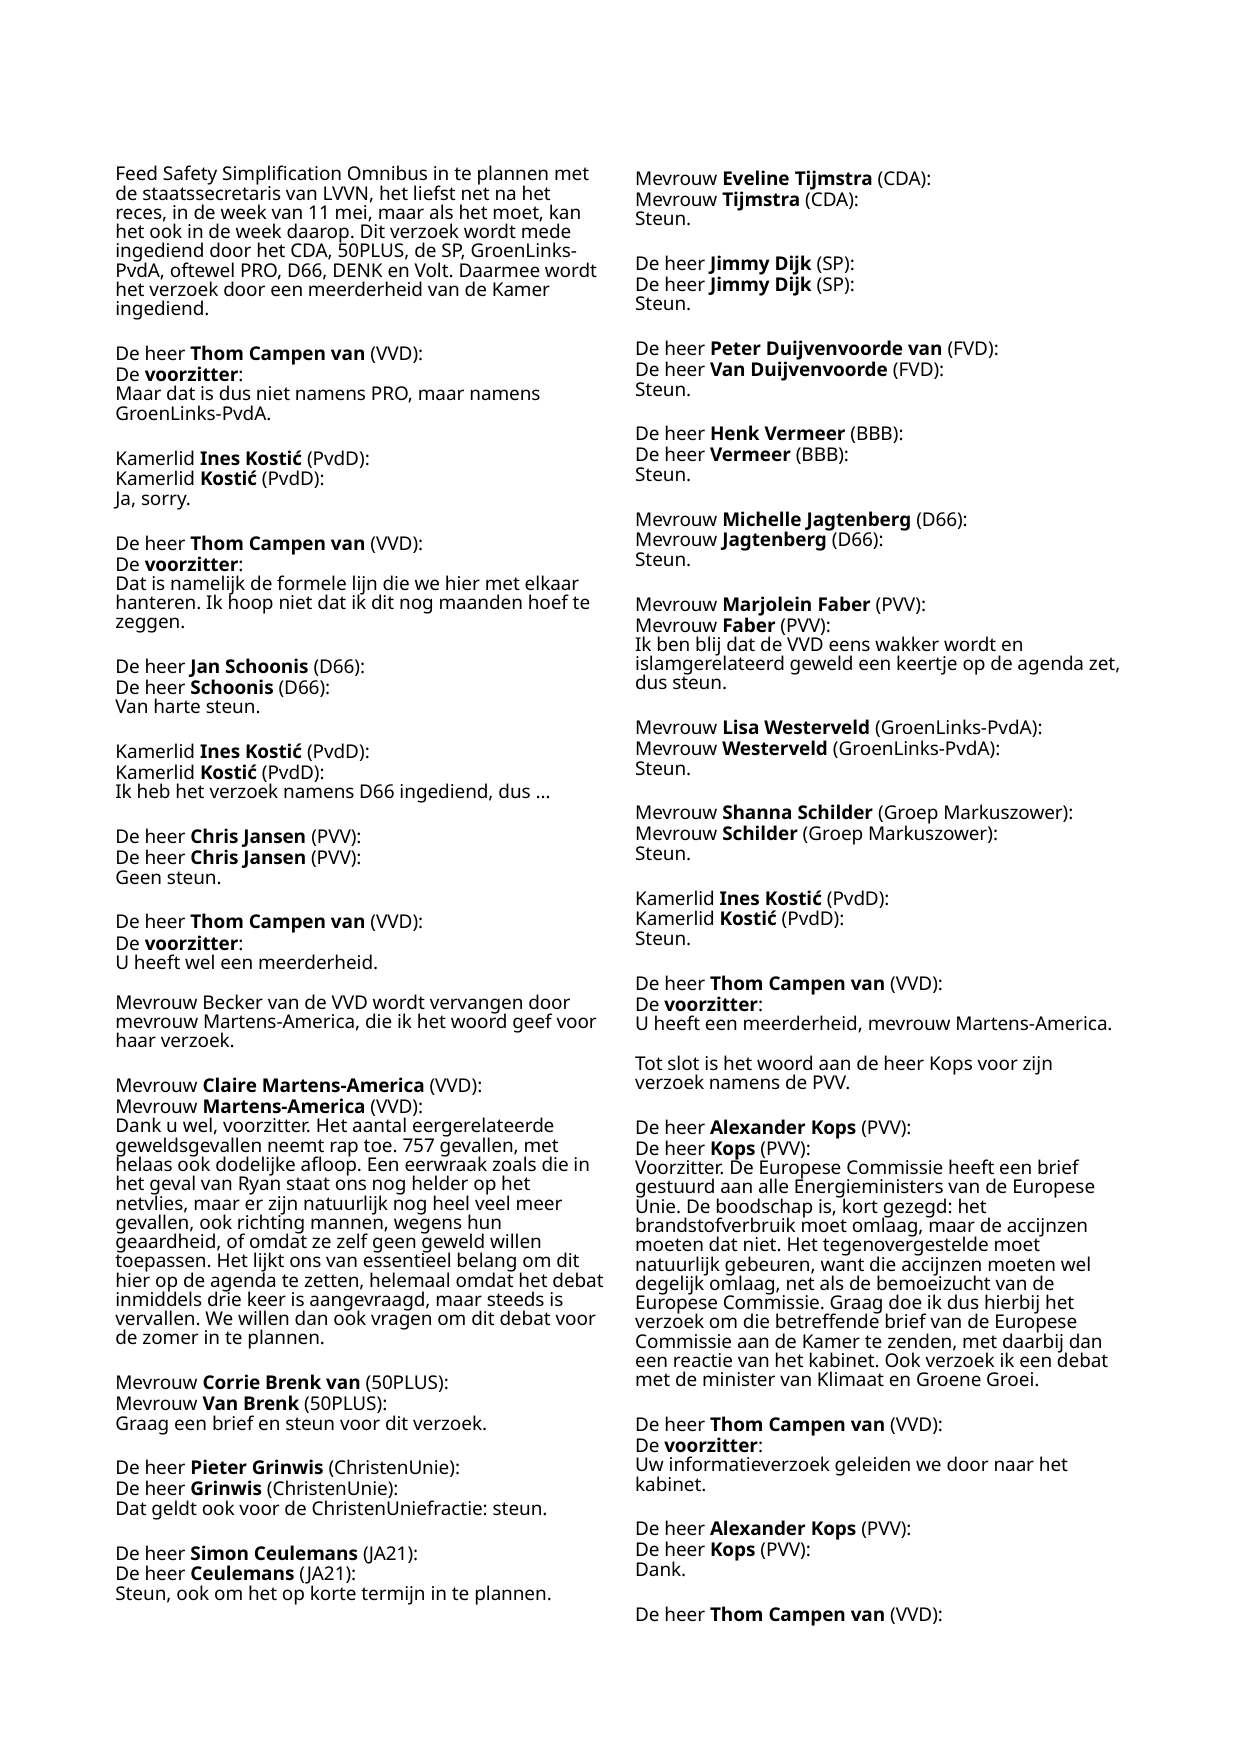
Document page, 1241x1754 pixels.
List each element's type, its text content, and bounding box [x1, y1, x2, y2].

text Steun. [635, 930, 1125, 949]
text De heer Schoonis (D66): [115, 679, 605, 698]
text Dank. [635, 1561, 1125, 1580]
text De heer Simon Ceulemans (JA21): [115, 1540, 605, 1565]
text Voorzitter. De Europese Commissie heeft een brief gestuurd aan alle Energieministers van de Europese Unie. De boodschap is, kort gezegd: het brandstofverbruik moet omlaag, maar de accijnzen moeten dat niet. Het tegenovergestelde moet natuurlijk gebeuren, want die accijnzen moeten wel degelijk omlaag, net als de bemoeizucht van de Europese Commissie. Graag doe ik dus hierbij het verzoek om die betreffende brief van de Europese Commissie aan de Kamer te zenden, met daarbij dan een reactie van het kabinet. Ook verzoek ik een debat met de minister van Klimaat en Groene Groei. [635, 1159, 1125, 1390]
text Ja, sorry. [115, 490, 605, 509]
text Mevrouw Corrie Brenk van (50PLUS): [115, 1369, 605, 1395]
text Mevrouw Westerveld (GroenLinks-PvdA): [635, 740, 1125, 759]
text Mevrouw Shanna Schilder (Groep Markuszower): [635, 799, 1125, 825]
text De heer Jan Schoonis (D66): [115, 653, 605, 679]
text De heer Kops (PVV): [635, 1541, 1125, 1561]
text De heer Chris Jansen (PVV): [115, 849, 605, 869]
text De heer Van Duijvenvoorde (FVD): [635, 361, 1125, 381]
text Mevrouw Van Brenk (50PLUS): [115, 1395, 605, 1414]
text De heer Thom Campen van (VVD): [635, 970, 1125, 996]
text De voorzitter: [115, 556, 605, 575]
text Mevrouw Jagtenberg (D66): [635, 531, 1125, 551]
text De heer Alexander Kops (PVV): [635, 1516, 1125, 1541]
text De voorzitter: [115, 934, 605, 954]
text De heer Kops (PVV): [635, 1140, 1125, 1159]
text Steun. [635, 844, 1125, 864]
text De heer Jimmy Dijk (SP): [635, 276, 1125, 295]
text Mevrouw Claire Martens-America (VVD): [115, 1072, 605, 1098]
text De heer Jimmy Dijk (SP): [635, 250, 1125, 276]
text De heer Alexander Kops (PVV): [635, 1114, 1125, 1140]
text Mevrouw Becker van de VVD wordt vervangen door mevrouw Martens-America, die ik het woord geef voor haar verzoek. [115, 994, 605, 1052]
text De voorzitter: [115, 366, 605, 385]
text Tot slot is het woord aan de heer Kops voor zijn verzoek namens de PVV. [635, 1055, 1125, 1093]
text Mevrouw Martens-America (VVD): [115, 1098, 605, 1117]
text Steun. [635, 466, 1125, 485]
text Mevrouw Michelle Jagtenberg (D66): [635, 506, 1125, 531]
text Ik heb het verzoek namens D66 ingediend, dus … [115, 783, 605, 803]
text U heeft een meerderheid, mevrouw Martens-America. [635, 1015, 1125, 1034]
text Dat geldt ook voor de ChristenUniefractie: steun. [115, 1499, 605, 1519]
text Uw informatieverzoek geleiden we door naar het kabinet. [635, 1456, 1125, 1495]
text De heer Thom Campen van (VVD): [115, 340, 605, 366]
text De voorzitter: [635, 1437, 1125, 1456]
text De heer Ceulemans (JA21): [115, 1565, 605, 1585]
text Geen steun. [115, 869, 605, 888]
text Graag een brief en steun voor dit verzoek. [115, 1414, 605, 1434]
text De heer Thom Campen van (VVD): [635, 1601, 1125, 1626]
text Mevrouw Tijmstra (CDA): [635, 191, 1125, 210]
text Dat is namelijk de formele lijn die we hier met elkaar hanteren. Ik hoop niet dat ik dit nog maanden hoef te zeggen. [115, 575, 605, 633]
text Maar dat is dus niet namens PRO, maar namens GroenLinks-PvdA. [115, 385, 605, 424]
text Mevrouw Marjolein Faber (PVV): [635, 591, 1125, 617]
text De heer Pieter Grinwis (ChristenUnie): [115, 1454, 605, 1480]
text Ik ben blij dat de VVD eens wakker wordt en islamgerelateerd geweld een keertje op de agenda zet, dus steun. [635, 636, 1125, 694]
text De heer Peter Duijvenvoorde van (FVD): [635, 336, 1125, 361]
text Feed Safety Simplification Omnibus in te plannen met de staatssecretaris van LVVN, het liefst net na het reces, in de week van 11 mei, maar als het moet, kan het ook in de week daarop. Dit verzoek wordt mede ingediend door het CDA, 50PLUS, de SP, GroenLinks-PvdA, oftewel PRO, D66, DENK en Volt. Daarmee wordt het verzoek door een meerderheid van de Kamer ingediend. [115, 165, 605, 319]
text De heer Chris Jansen (PVV): [115, 824, 605, 849]
text Kamerlid Kostić (PvdD): [635, 910, 1125, 930]
text Kamerlid Kostić (PvdD): [115, 470, 605, 490]
text Mevrouw Lisa Westerveld (GroenLinks-PvdA): [635, 714, 1125, 740]
text Kamerlid Ines Kostić (PvdD): [115, 738, 605, 764]
text Mevrouw Schilder (Groep Markuszower): [635, 825, 1125, 844]
text De heer Thom Campen van (VVD): [115, 909, 605, 934]
text De heer Thom Campen van (VVD): [635, 1411, 1125, 1437]
text De heer Grinwis (ChristenUnie): [115, 1480, 605, 1499]
text De voorzitter: [635, 996, 1125, 1015]
text Van harte steun. [115, 698, 605, 718]
text Dank u wel, voorzitter. Het aantal eergerelateerde geweldsgevallen neemt rap toe. 757 gevallen, met helaas ook dodelijke afloop. Een eerwraak zoals die in het geval van Ryan staat ons nog helder op het netvlies, maar er zijn natuurlijk nog heel veel meer gevallen, ook richting mannen, wegens hun geaardheid, of omdat ze zelf geen geweld willen toepassen. Het lijkt ons van essentieel belang om dit hier op de agenda te zetten, helemaal omdat het debat inmiddels drie keer is aangevraagd, maar steeds is vervallen. We willen dan ook vragen om dit debat voor de zomer in te plannen. [115, 1117, 605, 1349]
text De heer Vermeer (BBB): [635, 446, 1125, 466]
text Steun. [635, 381, 1125, 400]
text Steun. [635, 295, 1125, 315]
text De heer Thom Campen van (VVD): [115, 530, 605, 556]
text Steun. [635, 551, 1125, 570]
text Steun, ook om het op korte termijn in te plannen. [115, 1585, 605, 1604]
text U heeft wel een meerderheid. [115, 954, 605, 973]
text Kamerlid Ines Kostić (PvdD): [115, 445, 605, 470]
text Mevrouw Faber (PVV): [635, 617, 1125, 636]
text Kamerlid Ines Kostić (PvdD): [635, 885, 1125, 910]
text De heer Henk Vermeer (BBB): [635, 421, 1125, 446]
text Steun. [635, 210, 1125, 229]
text Mevrouw Eveline Tijmstra (CDA): [635, 165, 1125, 191]
text Kamerlid Kostić (PvdD): [115, 764, 605, 783]
text Steun. [635, 759, 1125, 779]
